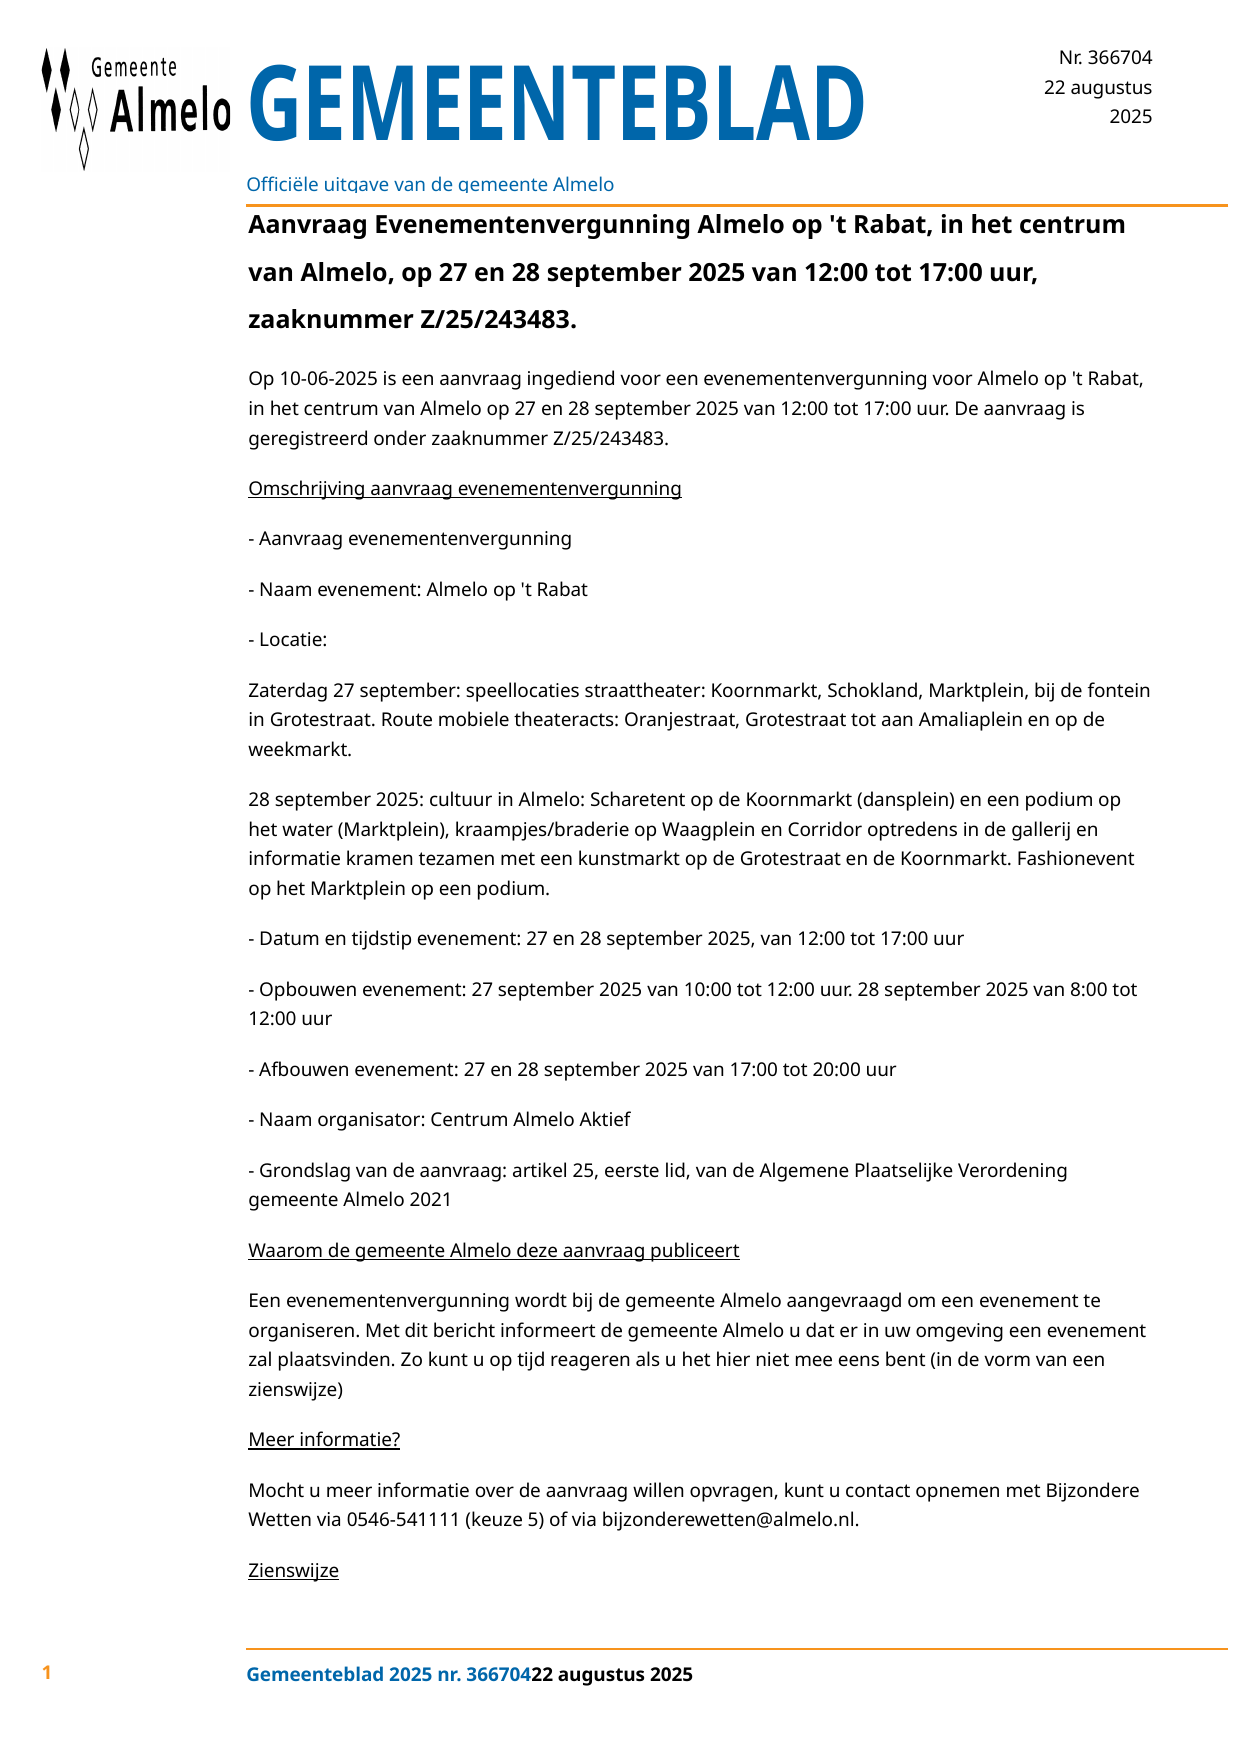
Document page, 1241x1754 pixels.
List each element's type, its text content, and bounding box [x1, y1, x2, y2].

text - Locatie: [248, 626, 1152, 652]
text Een evenementenvergunning wordt bij de gemeente Almelo aangevraagd om een evenement te organiseren. Met dit bericht informeert de gemeente Almelo u dat er in uw omgeving een evenement zal plaatsvinden. Zo kunt u op tijd reageren als u het hier niet mee eens bent (in de vorm van een zienswijze) [248, 1287, 1152, 1402]
text Meer informatie? [248, 1426, 1152, 1452]
text Mocht u meer informatie over de aanvraag willen opvragen, kunt u contact opnemen met Bijzondere Wetten via 0546-541111 (keuze 5) of via bijzonderewetten@almelo.nl. [248, 1477, 1152, 1532]
text Omschrijving aanvraag evenementenvergunning [248, 475, 1152, 501]
text Waarom de gemeente Almelo deze aanvraag publiceert [248, 1237, 1152, 1262]
text 28 september 2025: cultuur in Almelo: Scharetent op de Koornmarkt (dansplein) en een podium op het water (Marktplein), kraampjes/braderie op Waagplein en Corridor optredens in de gallerij en informatie kramen tezamen met een kunstmarkt op de Grotestraat en de Koornmarkt. Fashionevent op het Marktplein op een podium. [248, 786, 1152, 901]
text - Datum en tijdstip evenement: 27 en 28 september 2025, van 12:00 tot 17:00 uur [248, 926, 1152, 951]
text Zaterdag 27 september: speellocaties straattheater: Koornmarkt, Schokland, Marktplein, bij de fontein in Grotestraat. Route mobiele theateracts: Oranjestraat, Grotestraat tot aan Amaliaplein en op de weekmarkt. [248, 677, 1152, 762]
text - Naam evenement: Almelo op 't Rabat [248, 576, 1152, 602]
text Zienswijze [248, 1557, 1152, 1582]
text - Opbouwen evenement: 27 september 2025 van 10:00 tot 12:00 uur. 28 september 2025 van 8:00 tot 12:00 uur [248, 976, 1152, 1031]
text - Aanvraag evenementenvergunning [248, 526, 1152, 551]
text - Naam organisator: Centrum Almelo Aktief [248, 1106, 1152, 1132]
text - Afbouwen evenement: 27 en 28 september 2025 van 17:00 tot 20:00 uur [248, 1056, 1152, 1082]
picture [41, 47, 231, 172]
text Op 10-06-2025 is een aanvraag ingediend voor een evenementenvergunning voor Almelo op 't Rabat, in het centrum van Almelo op 27 en 28 september 2025 van 12:00 tot 17:00 uur. De aanvraag is geregistreerd onder zaaknummer Z/25/243483. [248, 366, 1152, 450]
text Aanvraag Evenementenvergunning Almelo op 't Rabat, in het centrum van Almelo, op 27 en 28 september 2025 van 12:00 tot 17:00 uur, zaaknummer Z/25/243483. [248, 207, 1152, 336]
text - Grondslag van de aanvraag: artikel 25, eerste lid, van de Algemene Plaatselijke Verordening gemeente Almelo 2021 [248, 1157, 1152, 1212]
